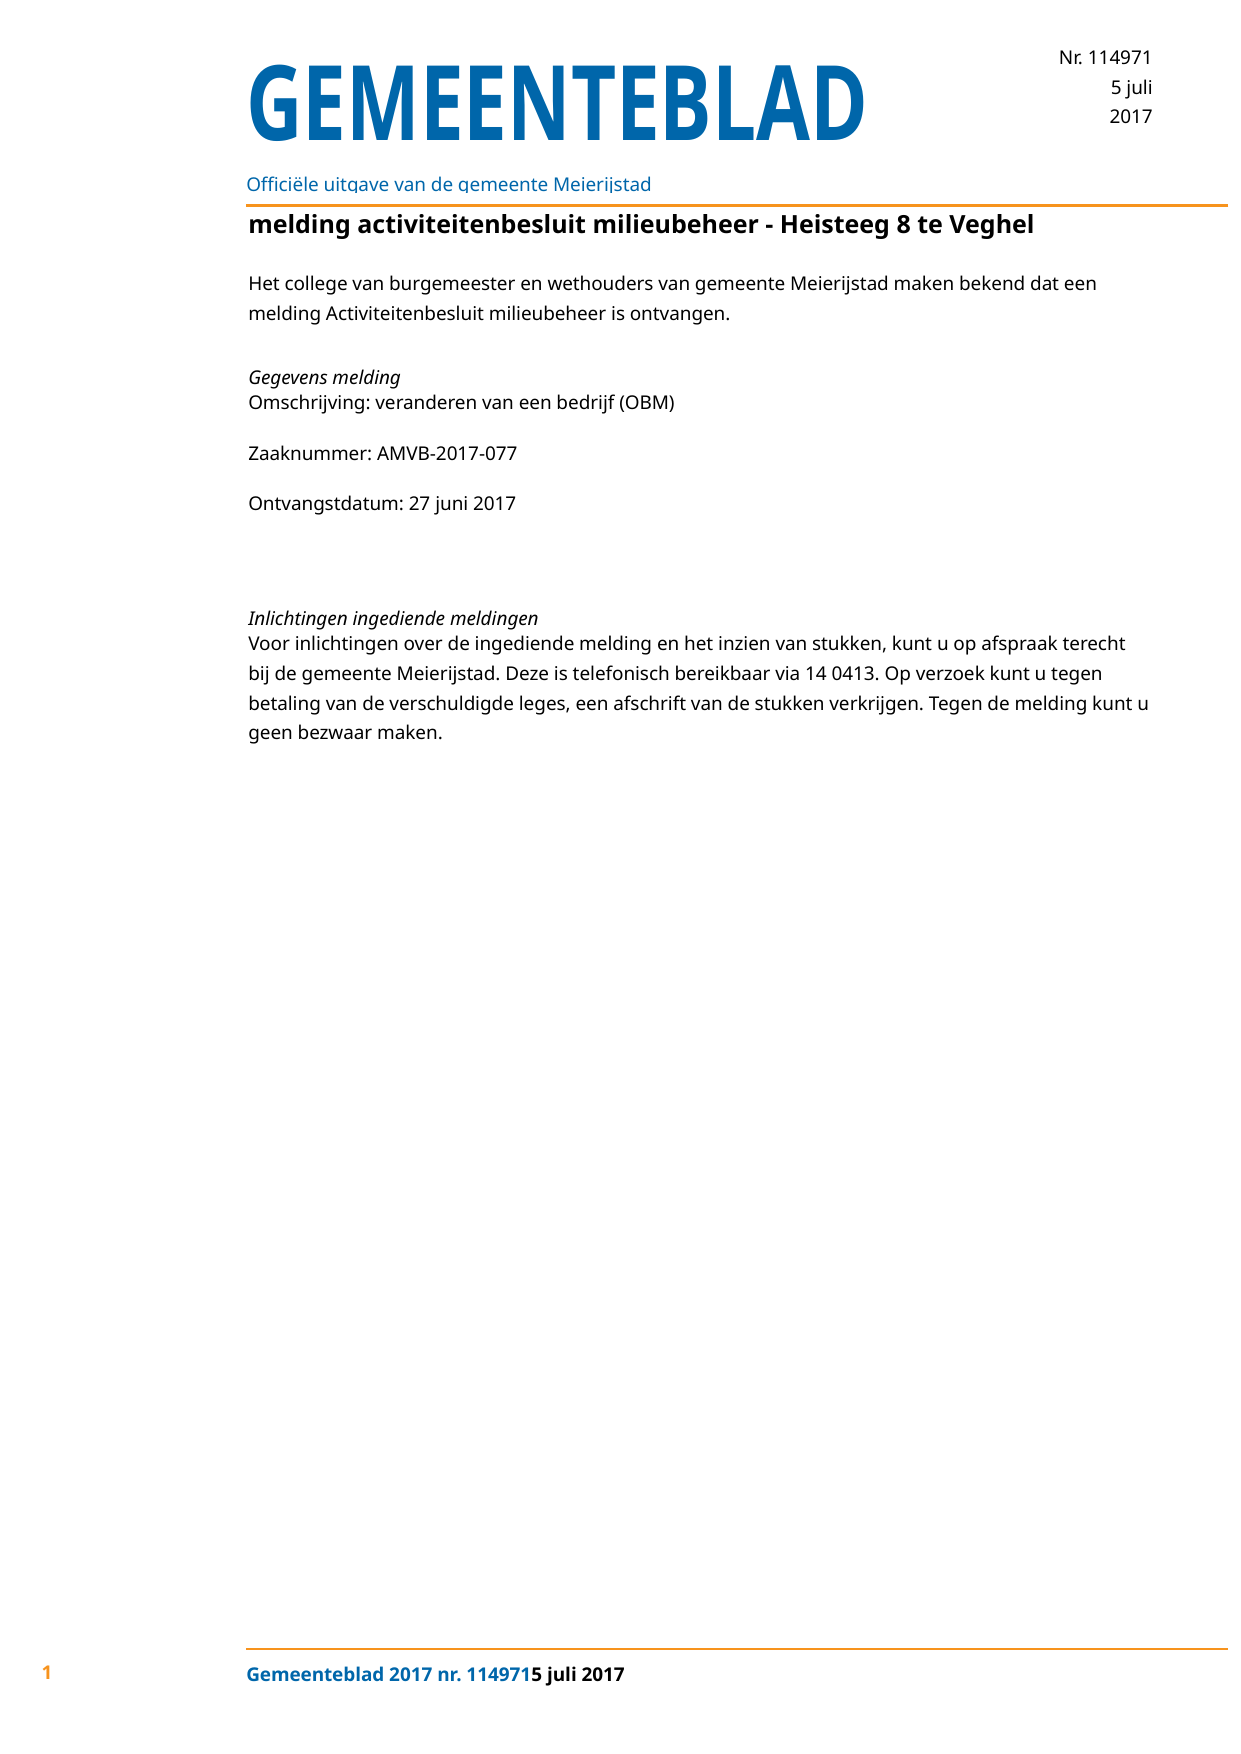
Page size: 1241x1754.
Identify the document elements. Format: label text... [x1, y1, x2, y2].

text Inlichtingen ingediende meldingen [248, 605, 1152, 631]
text melding activiteitenbesluit milieubeheer - Heisteeg 8 te Veghel [248, 207, 1152, 241]
text Omschrijving: veranderen van een bedrijf (OBM) [248, 389, 1152, 415]
text Gegevens melding [248, 364, 1152, 389]
text Zaaknummer: AMVB-2017-077 [248, 440, 1152, 466]
text Voor inlichtingen over de ingediende melding en het inzien van stukken, kunt u op afspraak terecht bij de gemeente Meierijstad. Deze is telefonisch bereikbaar via 14 0413. Op verzoek kunt u tegen betaling van de verschuldigde leges, een afschrift van de stukken verkrijgen. Tegen de melding kunt u geen bezwaar maken. [248, 631, 1152, 745]
text Ontvangstdatum: 27 juni 2017 [248, 490, 1152, 516]
text Het college van burgemeester en wethouders van gemeente Meierijstad maken bekend dat een melding Activiteitenbesluit milieubeheer is ontvangen. [248, 270, 1152, 326]
picture [41, 47, 231, 172]
